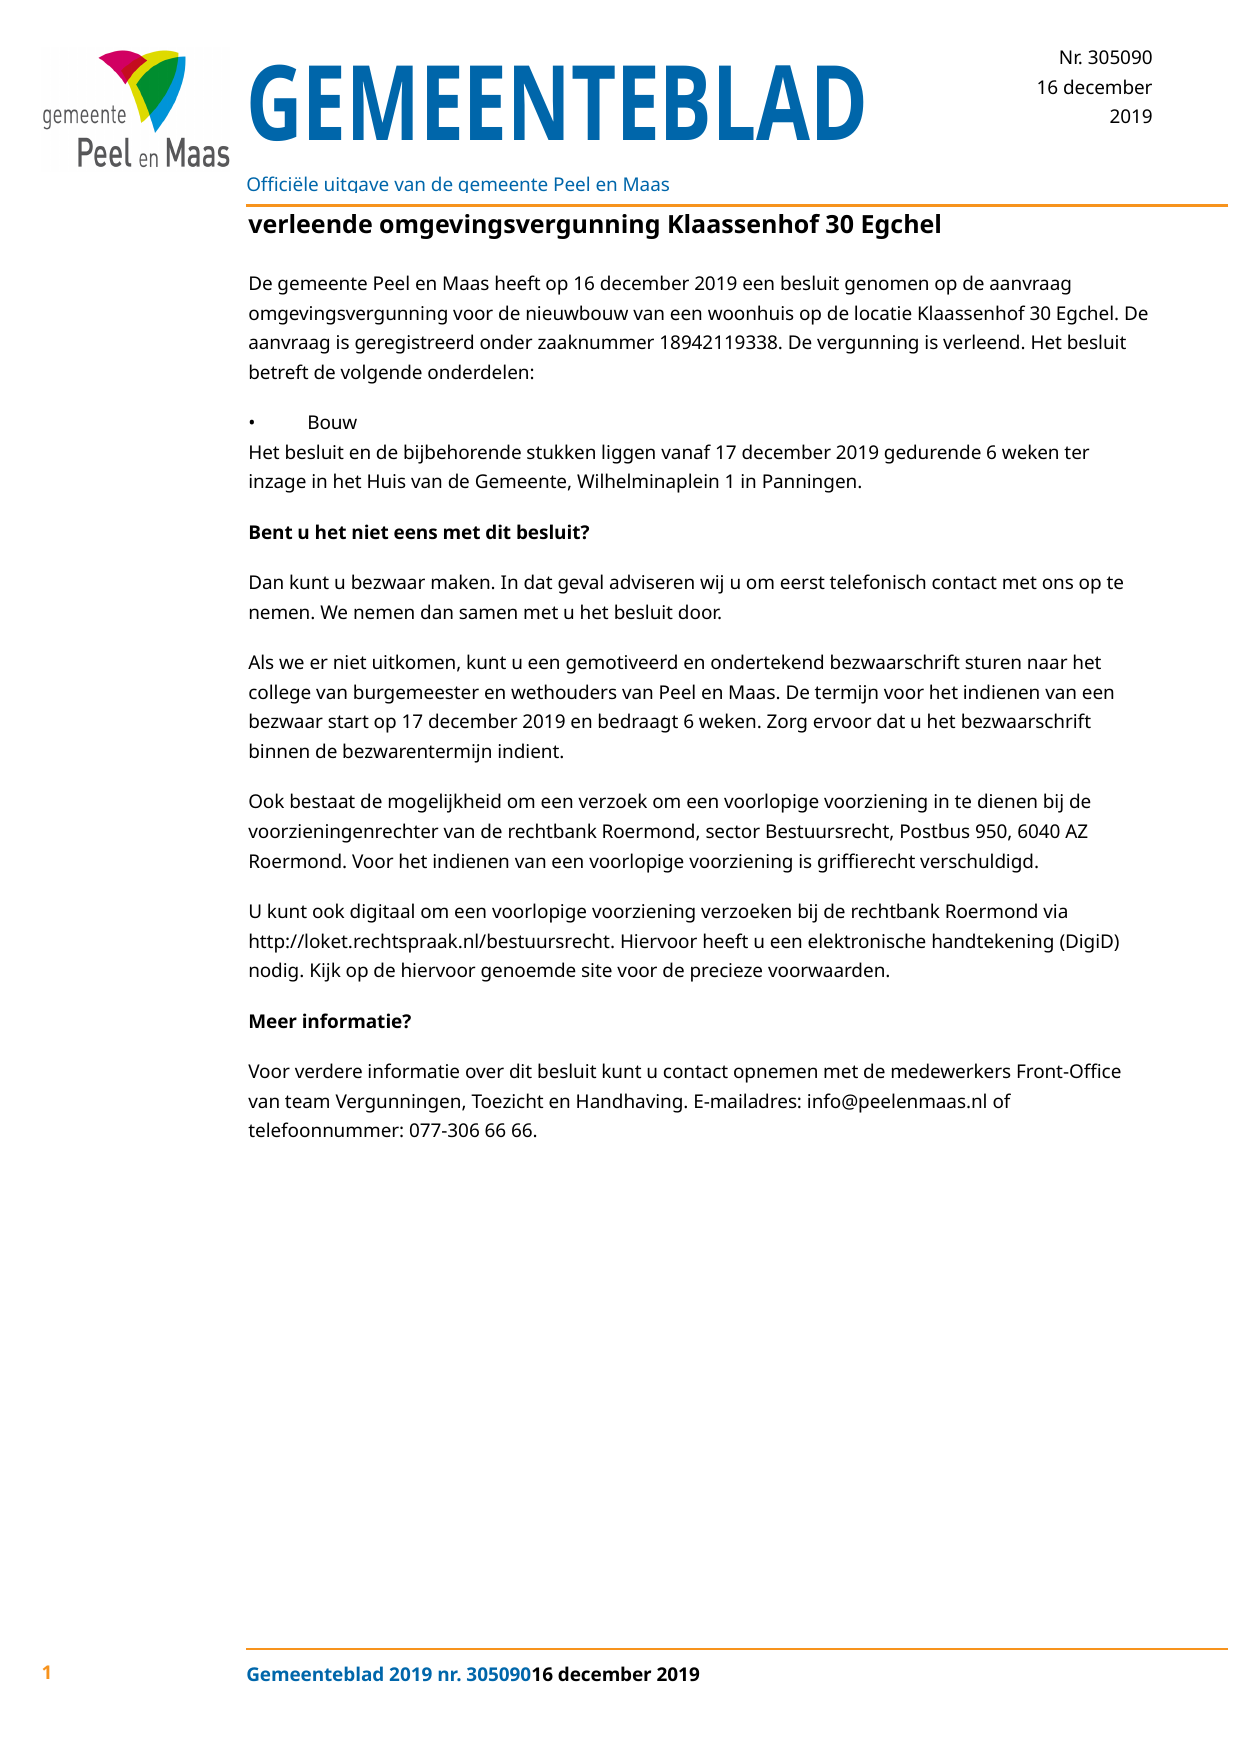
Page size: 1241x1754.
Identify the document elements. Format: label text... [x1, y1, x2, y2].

text Meer informatie? [248, 1008, 1152, 1033]
text Voor verdere informatie over dit besluit kunt u contact opnemen met de medewerkers Front-Office van team Vergunningen, Toezicht en Handhaving. E-mailadres: info@peelenmaas.nl of telefoonnummer: 077-306 66 66. [248, 1058, 1152, 1143]
text verleende omgevingsvergunning Klaassenhof 30 Egchel [248, 207, 1152, 241]
text Dan kunt u bezwaar maken. In dat geval adviseren wij u om eerst telefonisch contact met ons op te nemen. We nemen dan samen met u het besluit door. [248, 569, 1152, 625]
list Bouw [248, 409, 1152, 435]
picture [41, 47, 231, 172]
text Als we er niet uitkomen, kunt u een gemotiveerd en ondertekend bezwaarschrift sturen naar het college van burgemeester en wethouders van Peel en Maas. De termijn voor het indienen van een bezwaar start op 17 december 2019 en bedraagt 6 weken. Zorg ervoor dat u het bezwaarschrift binnen de bezwarentermijn indient. [248, 649, 1152, 764]
text U kunt ook digitaal om een voorlopige voorziening verzoeken bij de rechtbank Roermond via http://loket.rechtspraak.nl/bestuursrecht. Hiervoor heeft u een elektronische handtekening (DigiD) nodig. Kijk op de hiervoor genoemde site voor de precieze voorwaarden. [248, 898, 1152, 983]
text De gemeente Peel en Maas heeft op 16 december 2019 een besluit genomen op de aanvraag omgevingsvergunning voor de nieuwbouw van een woonhuis op de locatie Klaassenhof 30 Egchel. De aanvraag is geregistreerd onder zaaknummer 18942119338. De vergunning is verleend. Het besluit betreft de volgende onderdelen: [248, 270, 1152, 385]
text Bent u het niet eens met dit besluit? [248, 519, 1152, 545]
text Het besluit en de bijbehorende stukken liggen vanaf 17 december 2019 gedurende 6 weken ter inzage in het Huis van de Gemeente, Wilhelminaplein 1 in Panningen. [248, 439, 1152, 494]
text Ook bestaat de mogelijkheid om een verzoek om een voorlopige voorziening in te dienen bij de voorzieningenrechter van de rechtbank Roermond, sector Bestuursrecht, Postbus 950, 6040 AZ Roermond. Voor het indienen van een voorlopige voorziening is griffierecht verschuldigd. [248, 789, 1152, 873]
